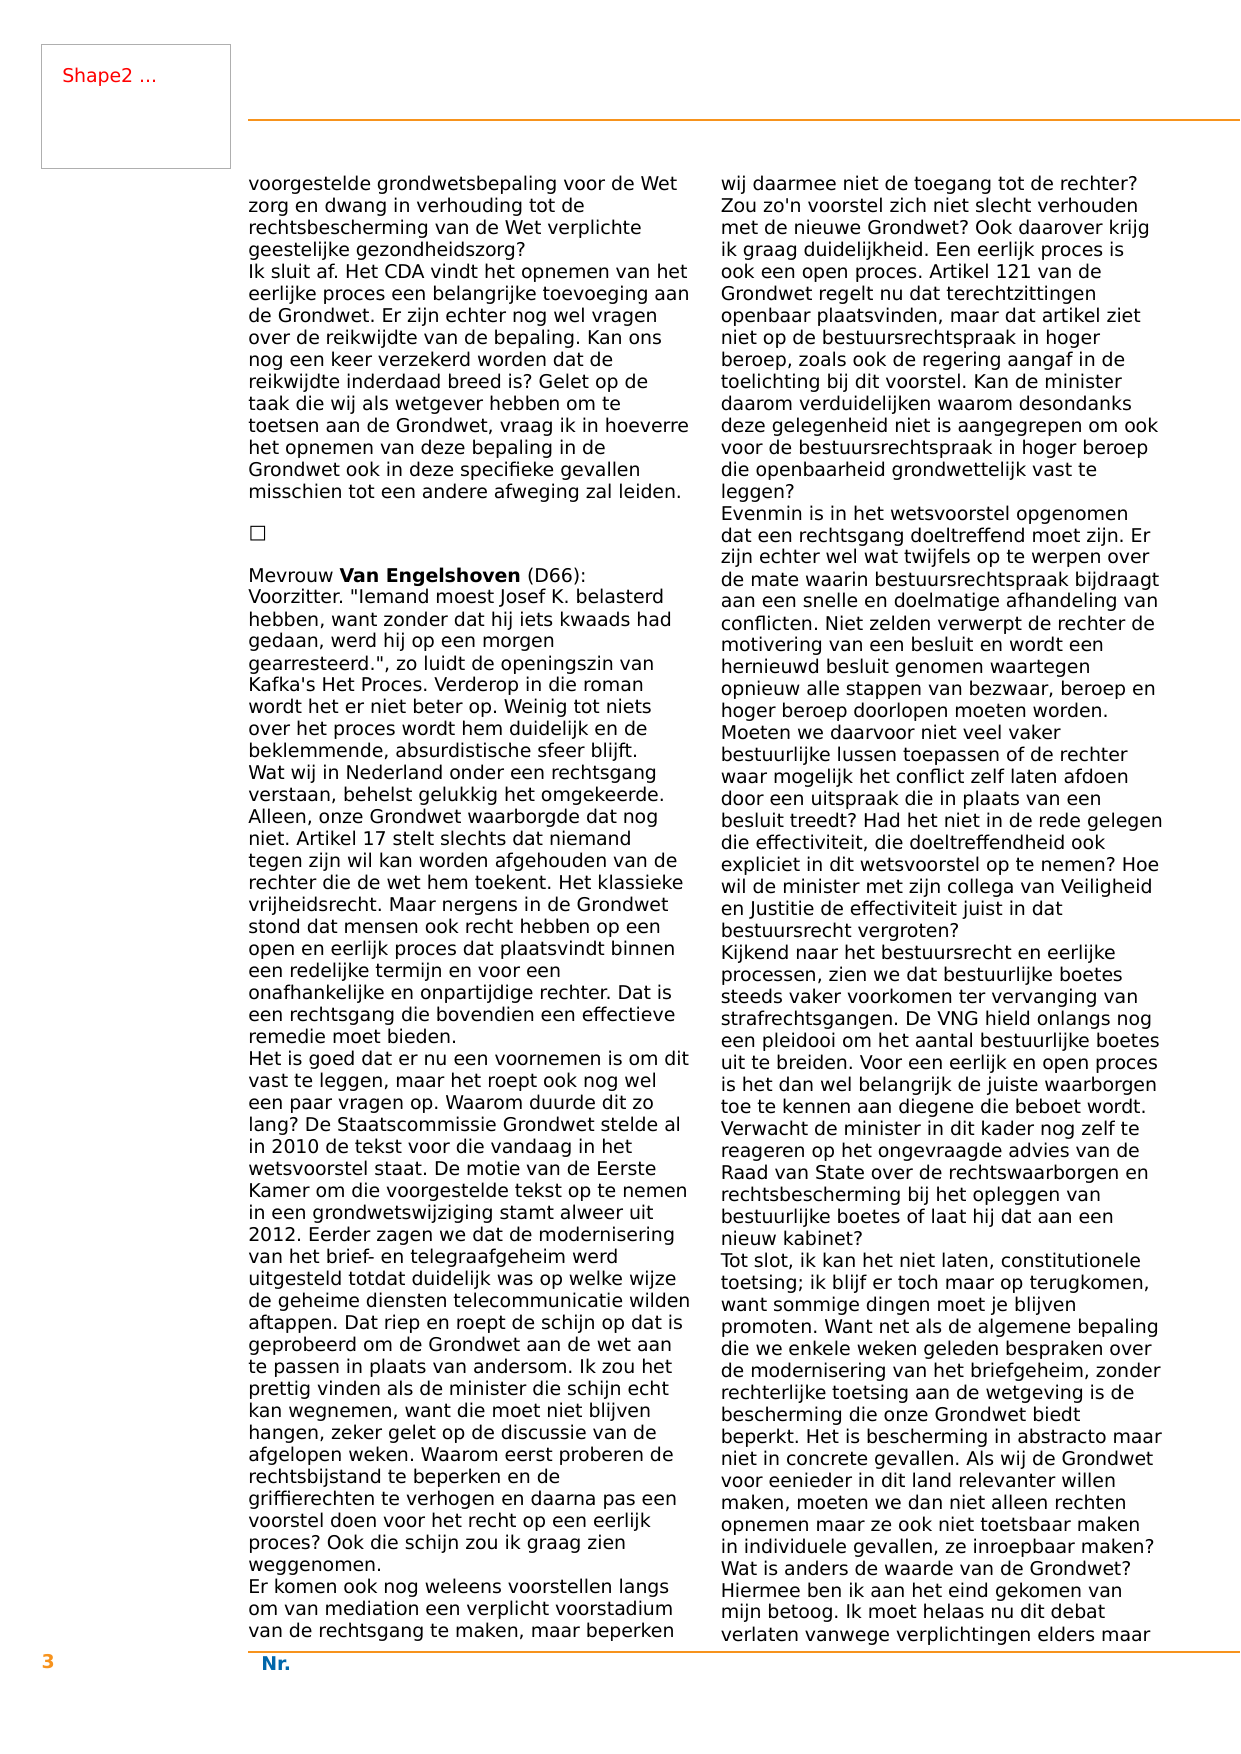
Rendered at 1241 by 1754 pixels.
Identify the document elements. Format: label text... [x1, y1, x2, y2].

text Mevrouw Van Engelshoven (D66): [248, 564, 691, 586]
text Wat wij in Nederland onder een rechtsgang verstaan, behelst gelukkig het omgekeerde. Alleen, onze Grondwet waarborgde dat nog niet. Artikel 17 stelt slechts dat niemand tegen zijn wil kan worden afgehouden van de rechter die de wet hem toekent. Het klassieke vrijheidsrecht. Maar nergens in de Grondwet stond dat mensen ook recht hebben op een open en eerlijk proces dat plaatsvindt binnen een redelijke termijn en voor een onafhankelijke en onpartijdige rechter. Dat is een rechtsgang die bovendien een effectieve remedie moet bieden. [248, 762, 691, 1048]
text Er komen ook nog weleens voorstellen langs om van mediation een verplicht voorstadium van de rechtsgang te maken, maar beperken [248, 1576, 691, 1641]
text voorgestelde grondwetsbepaling voor de Wet zorg en dwang in verhouding tot de rechtsbescherming van de Wet verplichte geestelijke gezondheidszorg? [248, 173, 691, 261]
text Evenmin is in het wetsvoorstel opgenomen dat een rechtsgang doeltreffend moet zijn. Er zijn echter wel wat twijfels op te werpen over de mate waarin bestuursrechtspraak bijdraagt aan een snelle en doelmatige afhandeling van conflicten. Niet zelden verwerpt de rechter de motivering van een besluit en wordt een hernieuwd besluit genomen waartegen opnieuw alle stappen van bezwaar, beroep en hoger beroep doorlopen moeten worden. Moeten we daarvoor niet veel vaker bestuurlijke lussen toepassen of de rechter waar mogelijk het conflict zelf laten afdoen door een uitspraak die in plaats van een besluit treedt? Had het niet in de rede gelegen die effectiviteit, die doeltreffendheid ook expliciet in dit wetsvoorstel op te nemen? Hoe wil de minister met zijn collega van Veiligheid en Justitie de effectiviteit juist in dat bestuursrecht vergroten? [721, 502, 1163, 942]
text Ik sluit af. Het CDA vindt het opnemen van het eerlijke proces een belangrijke toevoeging aan de Grondwet. Er zijn echter nog wel vragen over de reikwijdte van de bepaling. Kan ons nog een keer verzekerd worden dat de reikwijdte inderdaad breed is? Gelet op de taak die wij als wetgever hebben om te toetsen aan de Grondwet, vraag ik in hoeverre het opnemen van deze bepaling in de Grondwet ook in deze specifieke gevallen misschien tot een andere afweging zal leiden. [248, 261, 691, 502]
text Kijkend naar het bestuursrecht en eerlijke processen, zien we dat bestuurlijke boetes steeds vaker voorkomen ter vervanging van strafrechtsgangen. De VNG hield onlangs nog een pleidooi om het aantal bestuurlijke boetes uit te breiden. Voor een eerlijk en open proces is het dan wel belangrijk de juiste waarborgen toe te kennen aan diegene die beboet wordt. Verwacht de minister in dit kader nog zelf te reageren op het ongevraagde advies van de Raad van State over de rechtswaarborgen en rechtsbescherming bij het opleggen van bestuurlijke boetes of laat hij dat aan een nieuw kabinet? [721, 942, 1163, 1250]
text Hiermee ben ik aan het eind gekomen van mijn betoog. Ik moet helaas nu dit debat verlaten vanwege verplichtingen elders maar [721, 1579, 1163, 1645]
text ⬜ [248, 522, 691, 544]
text Tot slot, ik kan het niet laten, constitutionele toetsing; ik blijf er toch maar op terugkomen, want sommige dingen moet je blijven promoten. Want net als de algemene bepaling die we enkele weken geleden bespraken over de modernisering van het briefgeheim, zonder rechterlijke toetsing aan de wetgeving is de bescherming die onze Grondwet biedt beperkt. Het is bescherming in abstracto maar niet in concrete gevallen. Als wij de Grondwet voor eenieder in dit land relevanter willen maken, moeten we dan niet alleen rechten opnemen maar ze ook niet toetsbaar maken in individuele gevallen, ze inroepbaar maken? Wat is anders de waarde van de Grondwet? [721, 1250, 1163, 1579]
text Het is goed dat er nu een voornemen is om dit vast te leggen, maar het roept ook nog wel een paar vragen op. Waarom duurde dit zo lang? De Staatscommissie Grondwet stelde al in 2010 de tekst voor die vandaag in het wetsvoorstel staat. De motie van de Eerste Kamer om die voorgestelde tekst op te nemen in een grondwetswijziging stamt alweer uit 2012. Eerder zagen we dat de modernisering van het brief- en telegraafgeheim werd uitgesteld totdat duidelijk was op welke wijze de geheime diensten telecommunicatie wilden aftappen. Dat riep en roept de schijn op dat is geprobeerd om de Grondwet aan de wet aan te passen in plaats van andersom. Ik zou het prettig vinden als de minister die schijn echt kan wegnemen, want die moet niet blijven hangen, zeker gelet op de discussie van de afgelopen weken. Waarom eerst proberen de rechtsbijstand te beperken en de griffierechten te verhogen en daarna pas een voorstel doen voor het recht op een eerlijk proces? Ook die schijn zou ik graag zien weggenomen. [248, 1048, 691, 1576]
text Voorzitter. "Iemand moest Josef K. belasterd hebben, want zonder dat hij iets kwaads had gedaan, werd hij op een morgen gearresteerd.", zo luidt de openingszin van Kafka's Het Proces. Verderop in die roman wordt het er niet beter op. Weinig tot niets over het proces wordt hem duidelijk en de beklemmende, absurdistische sfeer blijft. [248, 586, 691, 762]
text wij daarmee niet de toegang tot de rechter? Zou zo'n voorstel zich niet slecht verhouden met de nieuwe Grondwet? Ook daarover krijg ik graag duidelijkheid. Een eerlijk proces is ook een open proces. Artikel 121 van de Grondwet regelt nu dat terechtzittingen openbaar plaatsvinden, maar dat artikel ziet niet op de bestuursrechtspraak in hoger beroep, zoals ook de regering aangaf in de toelichting bij dit voorstel. Kan de minister daarom verduidelijken waarom desondanks deze gelegenheid niet is aangegrepen om ook voor de bestuursrechtspraak in hoger beroep die openbaarheid grondwettelijk vast te leggen? [721, 173, 1163, 502]
